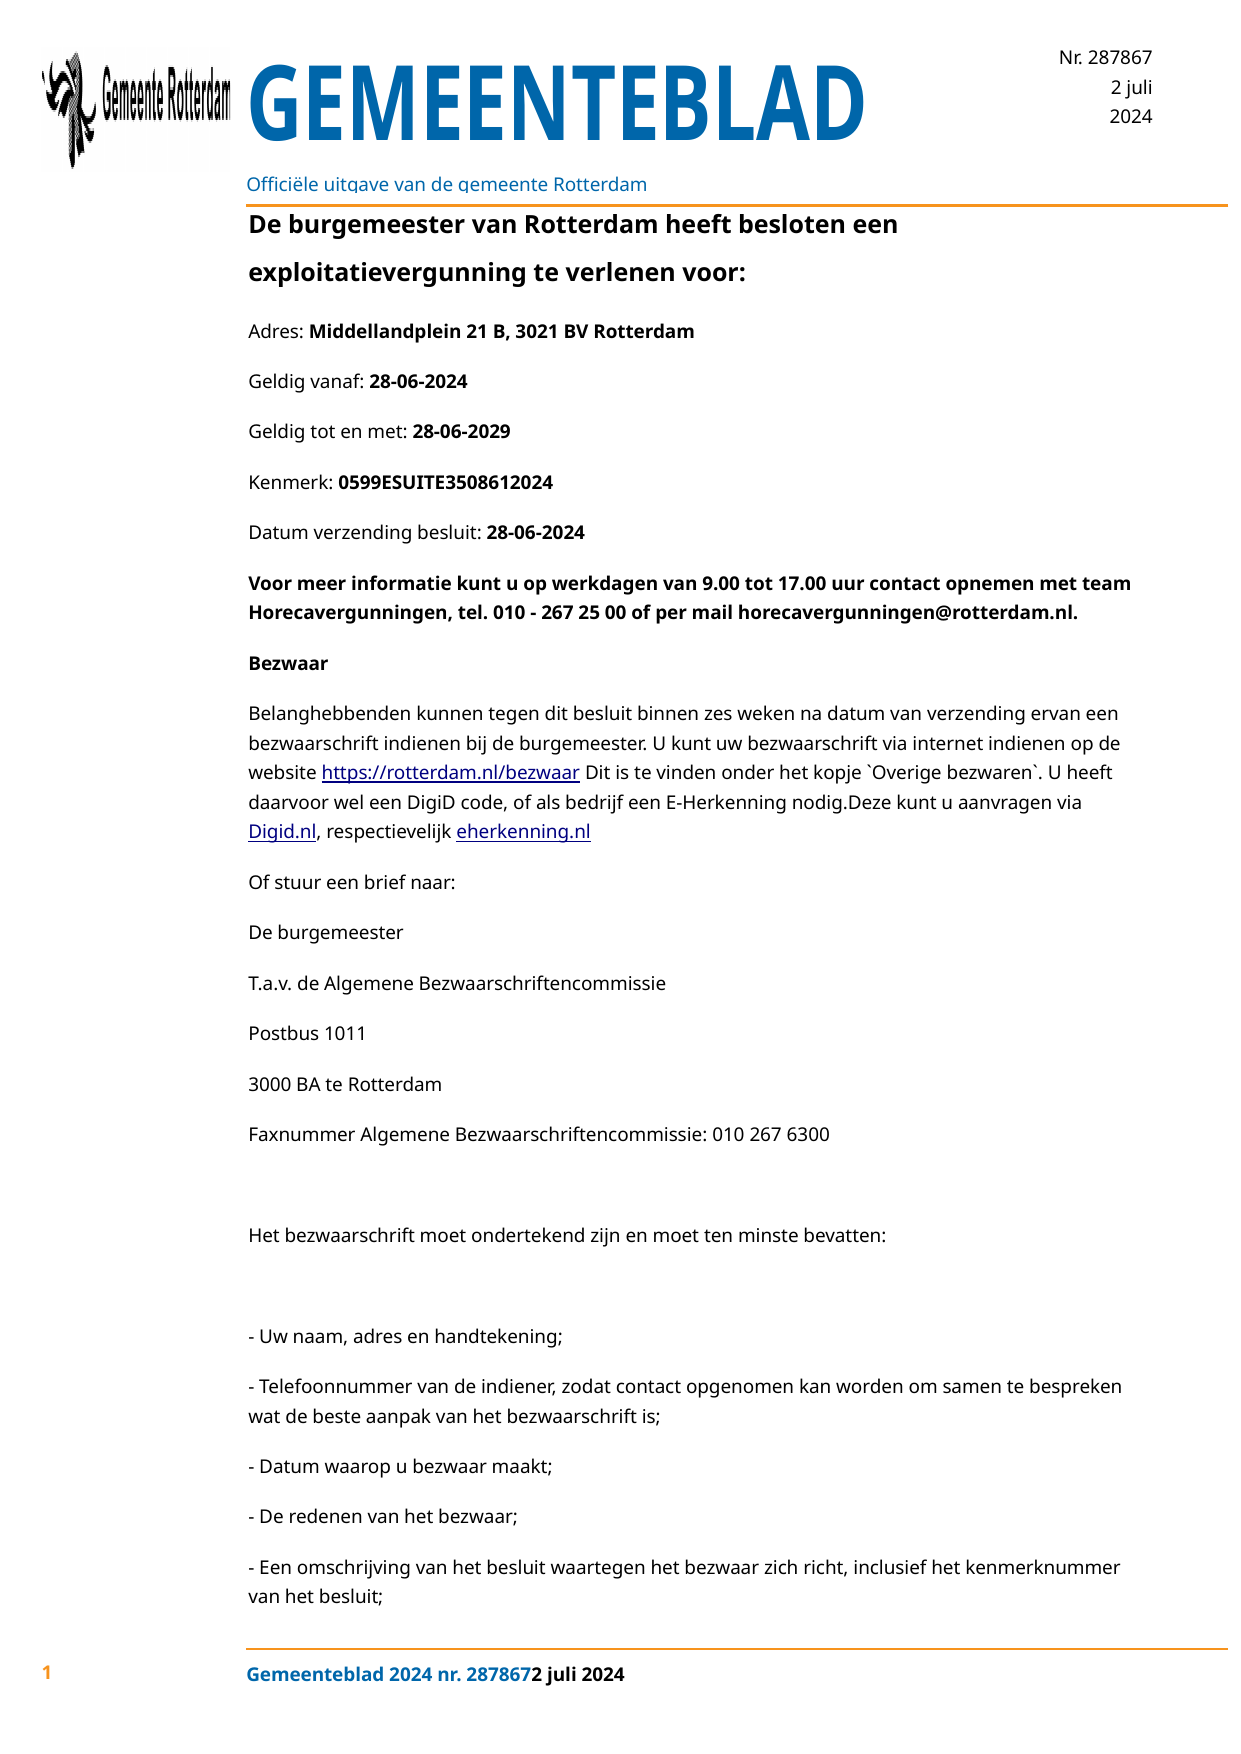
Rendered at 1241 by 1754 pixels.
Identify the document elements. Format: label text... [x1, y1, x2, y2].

text - Een omschrijving van het besluit waartegen het bezwaar zich richt, inclusief het kenmerknummer van het besluit; [248, 1554, 1152, 1609]
text Voor meer informatie kunt u op werkdagen van 9.00 tot 17.00 uur contact opnemen met team Horecavergunningen, tel. 010 - 267 25 00 of per mail horecavergunningen@rotterdam.nl. [248, 570, 1152, 625]
text Adres: Middellandplein 21 B, 3021 BV Rotterdam [248, 318, 1152, 344]
text De burgemeester [248, 919, 1152, 945]
picture [41, 47, 231, 172]
text - Datum waarop u bezwaar maakt; [248, 1453, 1152, 1479]
text T.a.v. de Algemene Bezwaarschriftencommissie [248, 970, 1152, 996]
text - Telefoonnummer van de indiener, zodat contact opgenomen kan worden om samen te bespreken wat de beste aanpak van het bezwaarschrift is; [248, 1373, 1152, 1429]
text Bezwaar [248, 650, 1152, 676]
text Faxnummer Algemene Bezwaarschriftencommissie: 010 267 6300 [248, 1121, 1152, 1147]
text Of stuur een brief naar: [248, 869, 1152, 895]
text Het bezwaarschrift moet ondertekend zijn en moet ten minste bevatten: [248, 1222, 1152, 1248]
text Kenmerk: 0599ESUITE3508612024 [248, 469, 1152, 495]
text Geldig tot en met: 28-06-2029 [248, 419, 1152, 444]
text 3000 BA te Rotterdam [248, 1071, 1152, 1097]
text De burgemeester van Rotterdam heeft besloten een exploitatievergunning te verlenen voor: [248, 207, 1152, 288]
text - De redenen van het bezwaar; [248, 1504, 1152, 1529]
text Datum verzending besluit: 28-06-2024 [248, 519, 1152, 545]
text Geldig vanaf: 28-06-2024 [248, 368, 1152, 394]
text Belanghebbenden kunnen tegen dit besluit binnen zes weken na datum van verzending ervan een bezwaarschrift indienen bij de burgemeester. U kunt uw bezwaarschrift via internet indienen op de website https://rotterdam.nl/bezwaar Dit is te vinden onder het kopje `Overige bezwaren`. U heeft daarvoor wel een DigiD code, of als bedrijf een E-Herkenning nodig.Deze kunt u aanvragen via Digid.nl, respectievelijk eherkenning.nl [248, 700, 1152, 844]
text Postbus 1011 [248, 1020, 1152, 1046]
text - Uw naam, adres en handtekening; [248, 1323, 1152, 1349]
